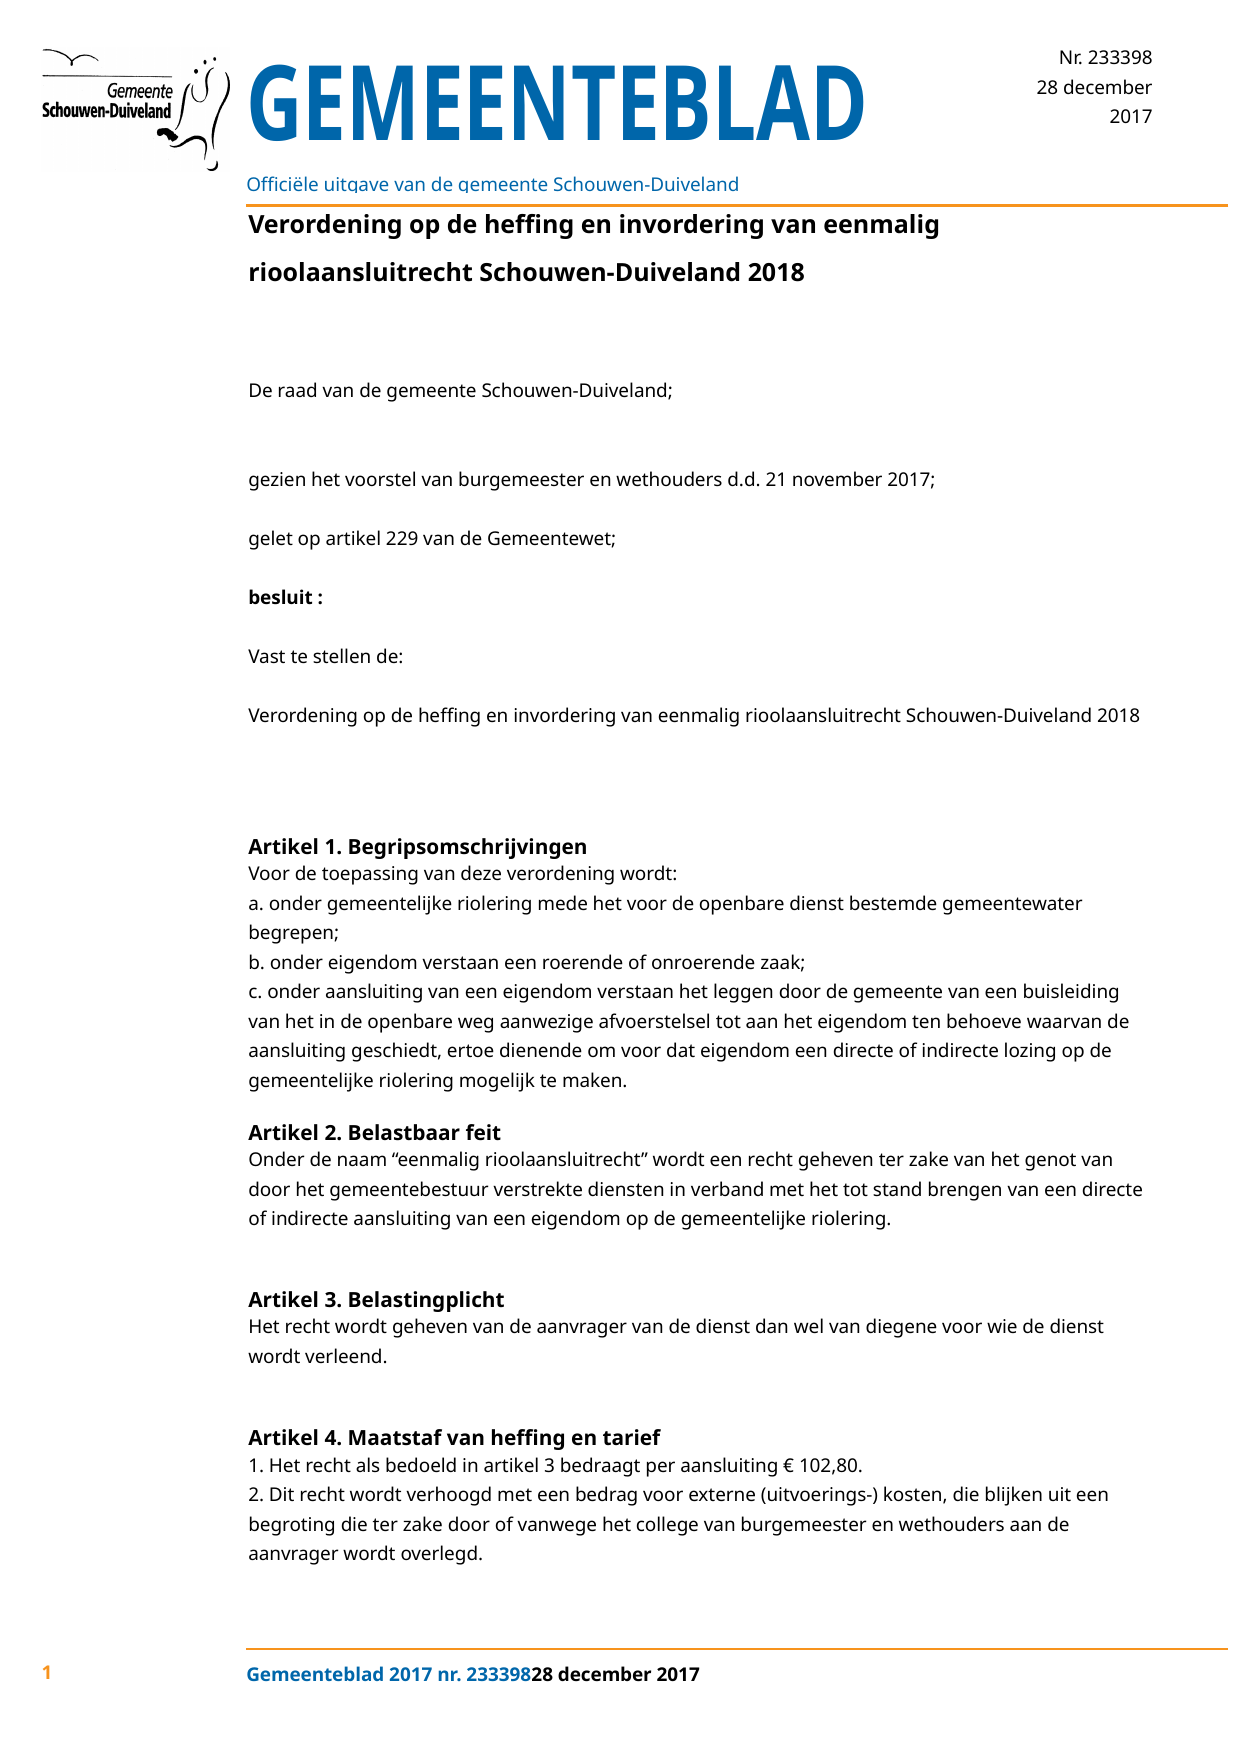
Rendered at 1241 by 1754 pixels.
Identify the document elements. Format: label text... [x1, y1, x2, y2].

text De raad van de gemeente Schouwen-Duiveland; [248, 377, 1152, 403]
text Artikel 2. Belastbaar feit [248, 1118, 1152, 1146]
text Voor de toepassing van deze verordening wordt: [248, 860, 1152, 886]
text Vast te stellen de: [248, 643, 1152, 669]
text Onder de naam “eenmalig rioolaansluitrecht” wordt een recht geheven ter zake van het genot van door het gemeentebestuur verstrekte diensten in verband met het tot stand brengen van een directe of indirecte aansluiting van een eigendom op de gemeentelijke riolering. [248, 1146, 1152, 1231]
picture [41, 47, 231, 172]
text Het recht wordt geheven van de aanvrager van de dienst dan wel van diegene voor wie de dienst wordt verleend. [248, 1314, 1152, 1369]
text 2. Dit recht wordt verhoogd met een bedrag voor externe (uitvoerings-) kosten, die blijken uit een begroting die ter zake door of vanwege het college van burgemeester en wethouders aan de aanvrager wordt overlegd. [248, 1481, 1152, 1566]
text gelet op artikel 229 van de Gemeentewet; [248, 525, 1152, 551]
text 1. Het recht als bedoeld in artikel 3 bedraagt per aansluiting € 102,80. [248, 1452, 1152, 1477]
text Verordening op de heffing en invordering van eenmalig rioolaansluitrecht Schouwen-Duiveland 2018 [248, 702, 1152, 728]
text Artikel 4. Maatstaf van heffing en tarief [248, 1423, 1152, 1452]
text a. onder gemeentelijke riolering mede het voor de openbare dienst bestemde gemeentewater begrepen; [248, 890, 1152, 945]
text besluit : [248, 584, 1152, 610]
text b. onder eigendom verstaan een roerende of onroerende zaak; [248, 949, 1152, 975]
text Artikel 1. Begripsomschrijvingen [248, 832, 1152, 860]
text c. onder aansluiting van een eigendom verstaan het leggen door de gemeente van een buisleiding van het in de openbare weg aanwezige afvoerstelsel tot aan het eigendom ten behoeve waarvan de aansluiting geschiedt, ertoe dienende om voor dat eigendom een directe of indirecte lozing op de gemeentelijke riolering mogelijk te maken. [248, 978, 1152, 1093]
text Verordening op de heffing en invordering van eenmalig rioolaansluitrecht Schouwen-Duiveland 2018 [248, 207, 1152, 288]
text Artikel 3. Belastingplicht [248, 1285, 1152, 1314]
text gezien het voorstel van burgemeester en wethouders d.d. 21 november 2017; [248, 466, 1152, 492]
